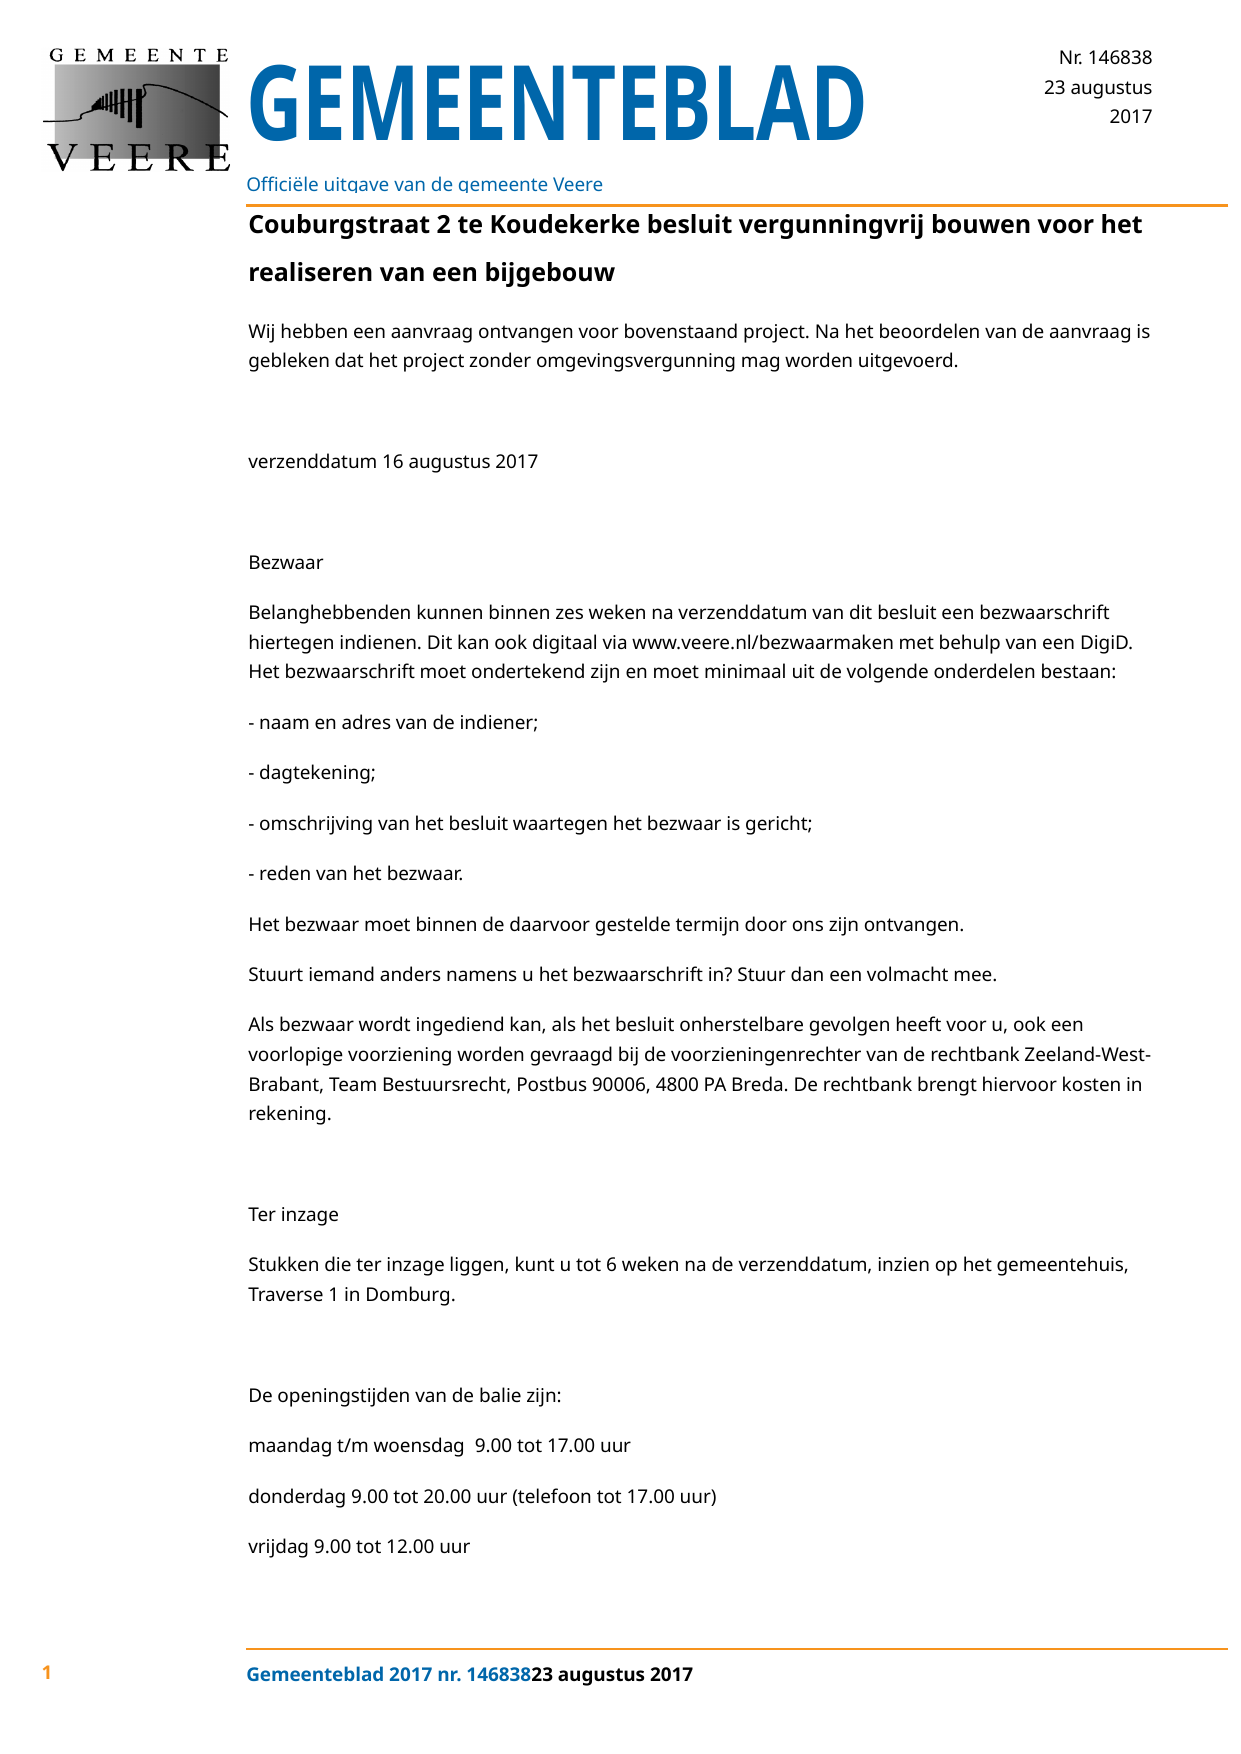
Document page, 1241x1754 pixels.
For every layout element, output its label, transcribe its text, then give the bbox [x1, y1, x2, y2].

text Couburgstraat 2 te Koudekerke besluit vergunningvrij bouwen voor het realiseren van een bijgebouw [248, 207, 1152, 288]
text De openingstijden van de balie zijn: [248, 1382, 1152, 1408]
text Bezwaar [248, 549, 1152, 575]
picture [41, 47, 231, 172]
text Belanghebbenden kunnen binnen zes weken na verzenddatum van dit besluit een bezwaarschrift hiertegen indienen. Dit kan ook digitaal via www.veere.nl/bezwaarmaken met behulp van een DigiD. Het bezwaarschrift moet ondertekend zijn en moet minimaal uit de volgende onderdelen bestaan: [248, 599, 1152, 684]
text - dagtekening; [248, 759, 1152, 785]
text - reden van het bezwaar. [248, 860, 1152, 886]
text Wij hebben een aanvraag ontvangen voor bovenstaand project. Na het beoordelen van de aanvraag is gebleken dat het project zonder omgevingsvergunning mag worden uitgevoerd. [248, 318, 1152, 373]
text Stuurt iemand anders namens u het bezwaarschrift in? Stuur dan een volmacht mee. [248, 961, 1152, 987]
text Ter inzage [248, 1201, 1152, 1227]
text Het bezwaar moet binnen de daarvoor gestelde termijn door ons zijn ontvangen. [248, 911, 1152, 937]
text - omschrijving van het besluit waartegen het bezwaar is gericht; [248, 810, 1152, 836]
text donderdag 9.00 tot 20.00 uur (telefoon tot 17.00 uur) [248, 1483, 1152, 1509]
text Als bezwaar wordt ingediend kan, als het besluit onherstelbare gevolgen heeft voor u, ook een voorlopige voorziening worden gevraagd bij de voorzieningenrechter van de rechtbank Zeeland-West-Brabant, Team Bestuursrecht, Postbus 90006, 4800 PA Breda. De rechtbank brengt hiervoor kosten in rekening. [248, 1012, 1152, 1126]
text verzenddatum 16 augustus 2017 [248, 448, 1152, 474]
text Stukken die ter inzage liggen, kunt u tot 6 weken na de verzenddatum, inzien op het gemeentehuis, Traverse 1 in Domburg. [248, 1252, 1152, 1307]
text vrijdag 9.00 tot 12.00 uur [248, 1533, 1152, 1559]
text maandag t/m woensdag 9.00 tot 17.00 uur [248, 1432, 1152, 1458]
text - naam en adres van de indiener; [248, 709, 1152, 735]
